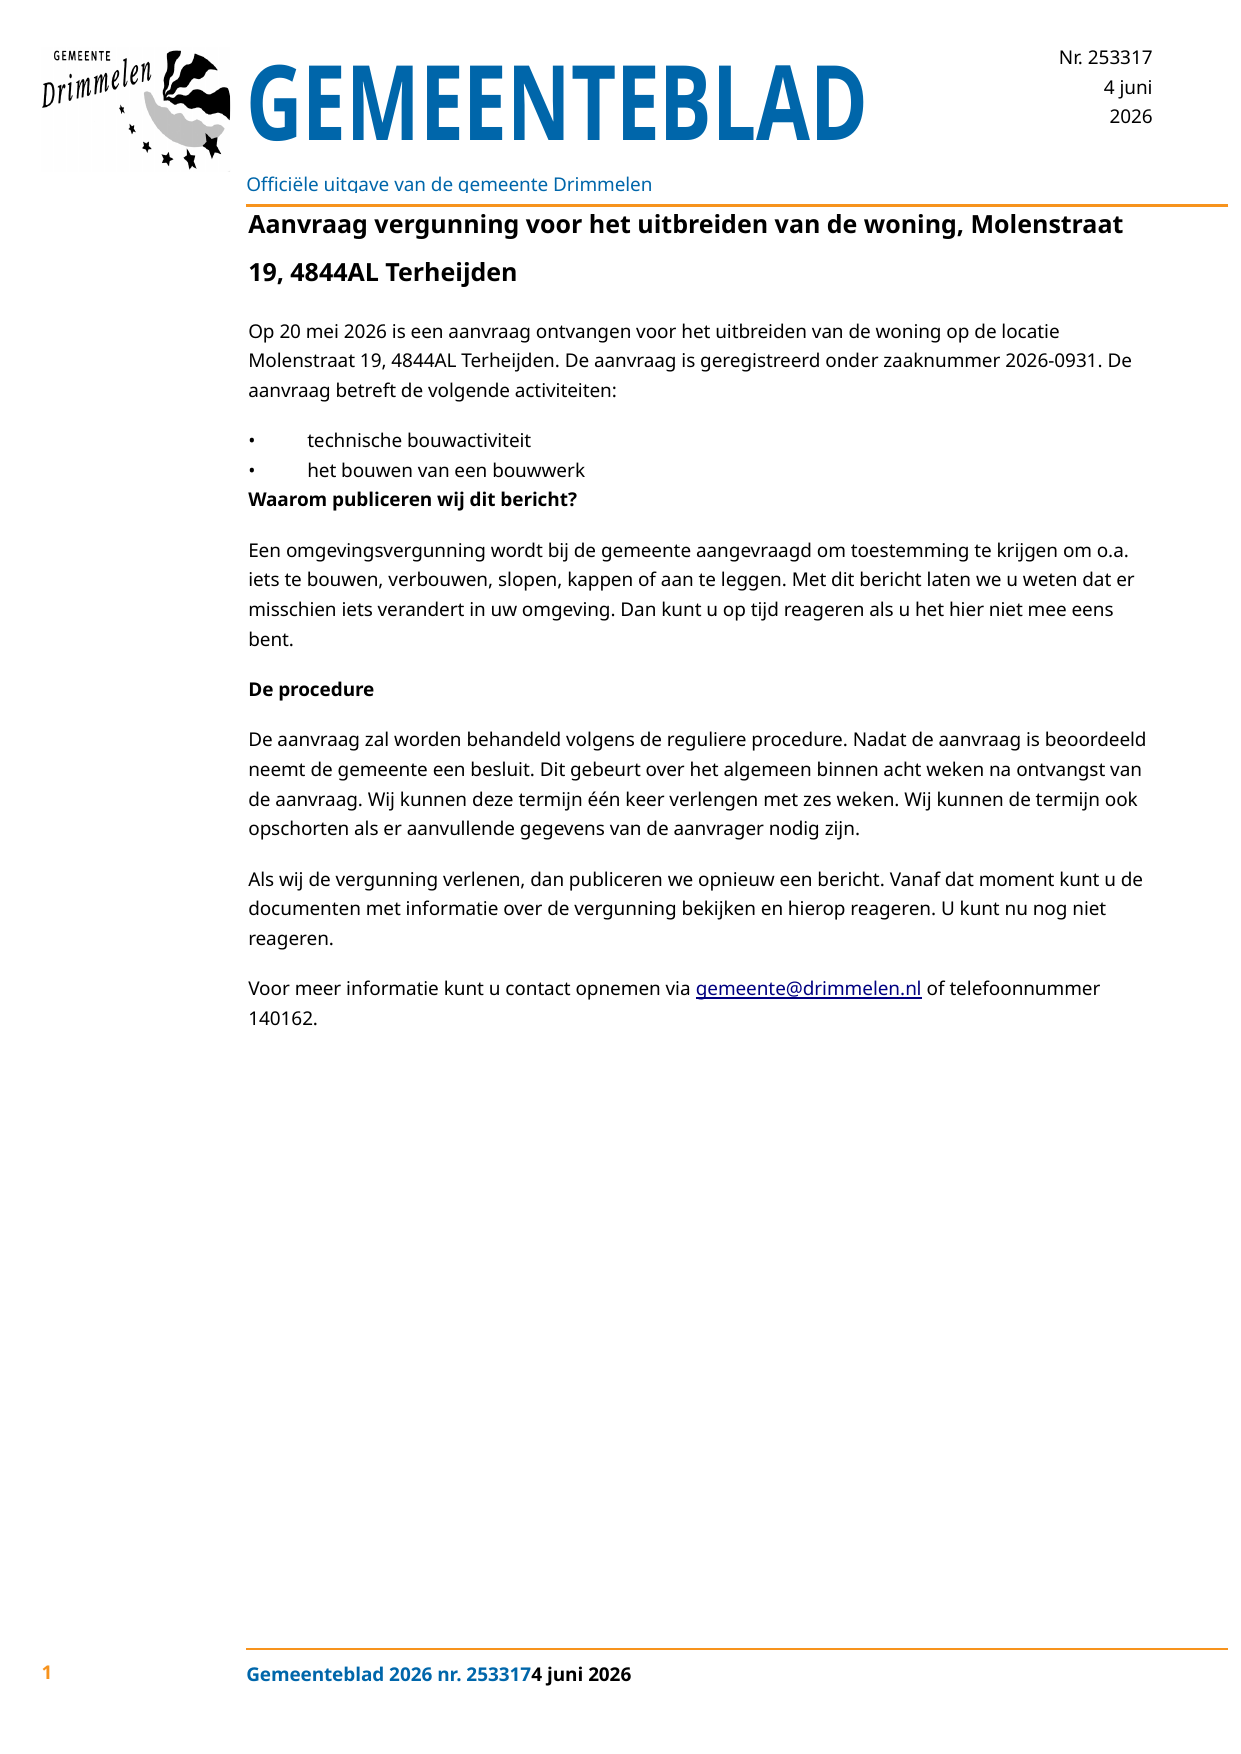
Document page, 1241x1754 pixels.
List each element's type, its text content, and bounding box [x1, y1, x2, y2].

text Aanvraag vergunning voor het uitbreiden van de woning, Molenstraat 19, 4844AL Terheijden [248, 207, 1152, 288]
text Voor meer informatie kunt u contact opnemen via gemeente@drimmelen.nl of telefoonnummer 140162. [248, 975, 1152, 1031]
text Op 20 mei 2026 is een aanvraag ontvangen voor het uitbreiden van de woning op de locatie Molenstraat 19, 4844AL Terheijden. De aanvraag is geregistreerd onder zaaknummer 2026-0931. De aanvraag betreft de volgende activiteiten: [248, 318, 1152, 403]
text Als wij de vergunning verlenen, dan publiceren we opnieuw een bericht. Vanaf dat moment kunt u de documenten met informatie over de vergunning bekijken en hierop reageren. U kunt nu nog niet reageren. [248, 866, 1152, 951]
text De procedure [248, 676, 1152, 702]
text Een omgevingsvergunning wordt bij de gemeente aangevraagd om toestemming te krijgen om o.a. iets te bouwen, verbouwen, slopen, kappen of aan te leggen. Met dit bericht laten we u weten dat er misschien iets verandert in uw omgeving. Dan kunt u op tijd reageren als u het hier niet mee eens bent. [248, 537, 1152, 652]
text Waarom publiceren wij dit bericht? [248, 487, 1152, 512]
picture [41, 47, 231, 172]
text De aanvraag zal worden behandeld volgens de reguliere procedure. Nadat de aanvraag is beoordeeld neemt de gemeente een besluit. Dit gebeurt over het algemeen binnen acht weken na ontvangst van de aanvraag. Wij kunnen deze termijn één keer verlengen met zes weken. Wij kunnen de termijn ook opschorten als er aanvullende gegevens van de aanvrager nodig zijn. [248, 727, 1152, 841]
list technische bouwactiviteit [248, 427, 1152, 453]
list het bouwen van een bouwwerk [248, 457, 1152, 483]
